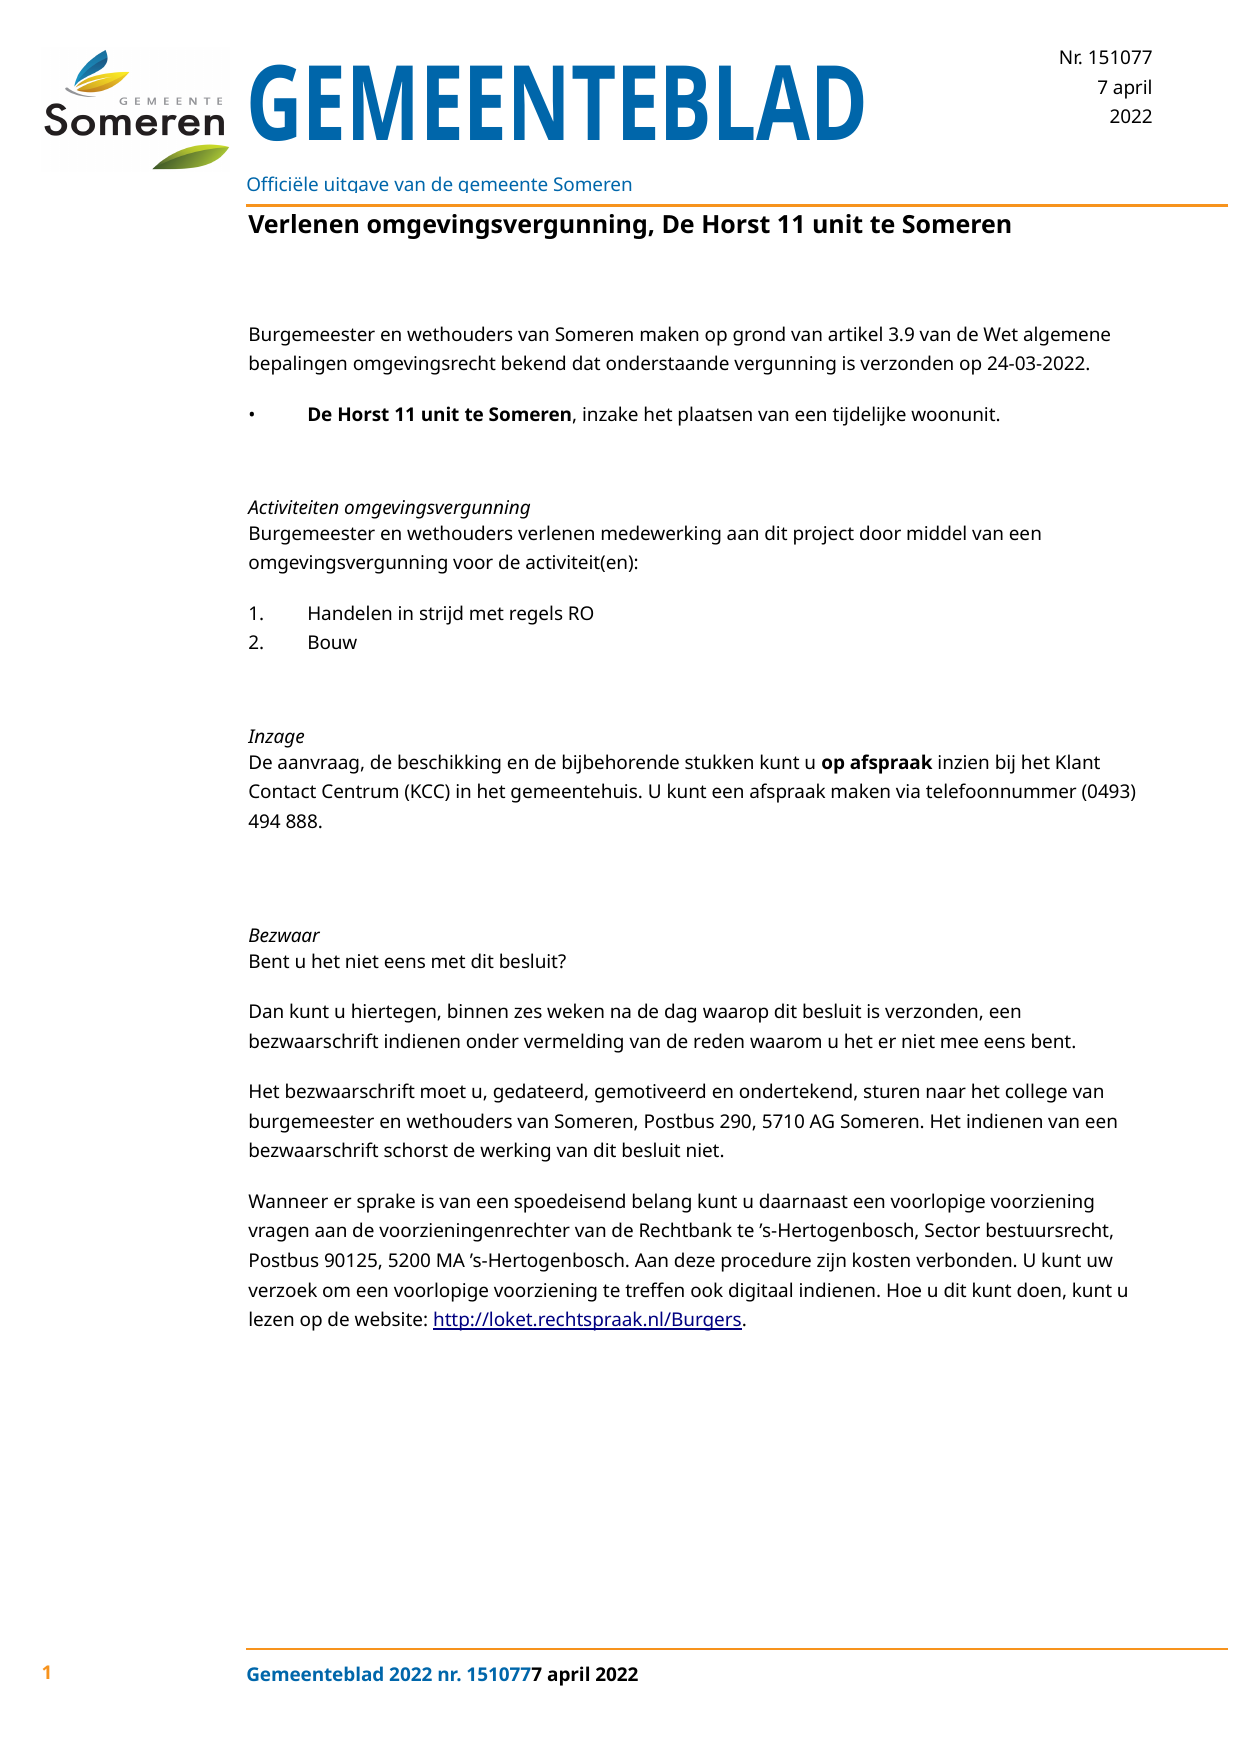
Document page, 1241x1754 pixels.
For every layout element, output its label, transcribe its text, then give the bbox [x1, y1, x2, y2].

text Dan kunt u hiertegen, binnen zes weken na de dag waarop dit besluit is verzonden, een bezwaarschrift indienen onder vermelding van de reden waarom u het er niet mee eens bent. [248, 998, 1152, 1054]
text Activiteiten omgevingsvergunning [248, 494, 1152, 520]
list De Horst 11 unit te Someren, inzake het plaatsen van een tijdelijke woonunit. [248, 401, 1152, 426]
list Handelen in strijd met regels RO [248, 600, 1152, 626]
text Bezwaar [248, 922, 1152, 948]
text Verlenen omgevingsvergunning, De Horst 11 unit te Someren [248, 207, 1152, 241]
text Wanneer er sprake is van een spoedeisend belang kunt u daarnaast een voorlopige voorziening vragen aan de voorzieningenrechter van de Rechtbank te ’s-Hertogenbosch, Sector bestuursrecht, Postbus 90125, 5200 MA ’s-Hertogenbosch. Aan deze procedure zijn kosten verbonden. U kunt uw verzoek om een voorlopige voorziening te treffen ook digitaal indienen. Hoe u dit kunt doen, kunt u lezen op de website: http://loket.rechtspraak.nl/Burgers. [248, 1188, 1152, 1332]
list Bouw [248, 629, 1152, 655]
text Inzage [248, 723, 1152, 749]
text Burgemeester en wethouders verlenen medewerking aan dit project door middel van een omgevingsvergunning voor de activiteit(en): [248, 520, 1152, 575]
picture [41, 47, 231, 172]
text Burgemeester en wethouders van Someren maken op grond van artikel 3.9 van de Wet algemene bepalingen omgevingsrecht bekend dat onderstaande vergunning is verzonden op 24-03-2022. [248, 321, 1152, 376]
text De aanvraag, de beschikking en de bijbehorende stukken kunt u op afspraak inzien bij het Klant Contact Centrum (KCC) in het gemeentehuis. U kunt een afspraak maken via telefoonnummer (0493) 494 888. [248, 749, 1152, 834]
text Het bezwaarschrift moet u, gedateerd, gemotiveerd en ondertekend, sturen naar het college van burgemeester en wethouders van Someren, Postbus 290, 5710 AG Someren. Het indienen van een bezwaarschrift schorst de werking van dit besluit niet. [248, 1078, 1152, 1163]
text Bent u het niet eens met dit besluit? [248, 948, 1152, 974]
